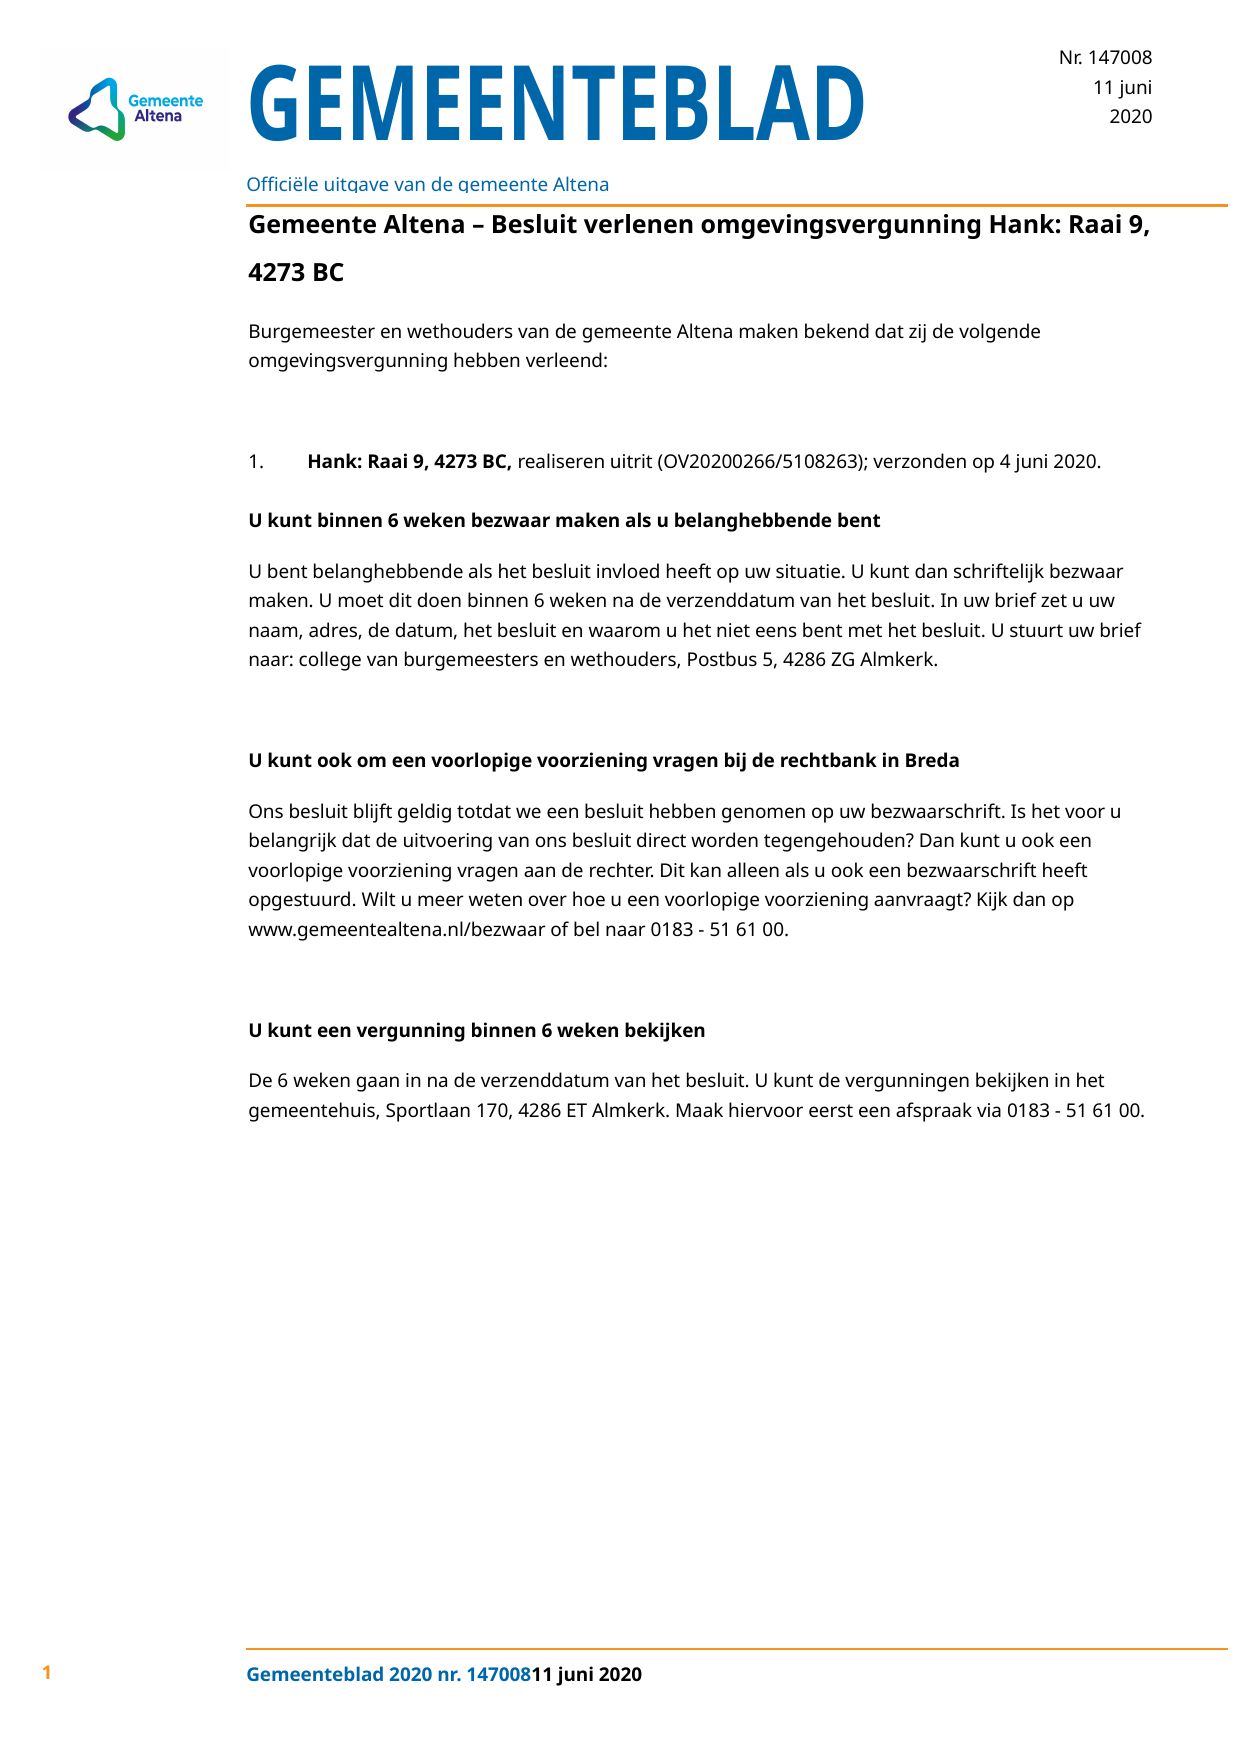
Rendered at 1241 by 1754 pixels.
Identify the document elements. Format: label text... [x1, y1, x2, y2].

text U kunt een vergunning binnen 6 weken bekijken [248, 1017, 1152, 1043]
picture [41, 47, 231, 172]
list Hank: Raai 9, 4273 BC, realiseren uitrit (OV20200266/5108263); verzonden op 4 juni 2020. [248, 448, 1152, 474]
text U kunt ook om een voorlopige voorziening vragen bij de rechtbank in Breda [248, 747, 1152, 773]
text U bent belanghebbende als het besluit invloed heeft op uw situatie. U kunt dan schriftelijk bezwaar maken. U moet dit doen binnen 6 weken na de verzenddatum van het besluit. In uw brief zet u uw naam, adres, de datum, het besluit en waarom u het niet eens bent met het besluit. U stuurt uw brief naar: college van burgemeesters en wethouders, Postbus 5, 4286 ZG Almkerk. [248, 558, 1152, 672]
text De 6 weken gaan in na de verzenddatum van het besluit. U kunt de vergunningen bekijken in het gemeentehuis, Sportlaan 170, 4286 ET Almkerk. Maak hiervoor eerst een afspraak via 0183 - 51 61 00. [248, 1067, 1152, 1123]
text Gemeente Altena – Besluit verlenen omgevingsvergunning Hank: Raai 9, 4273 BC [248, 207, 1152, 288]
text U kunt binnen 6 weken bezwaar maken als u belanghebbende bent [248, 507, 1152, 533]
text Ons besluit blijft geldig totdat we een besluit hebben genomen op uw bezwaarschrift. Is het voor u belangrijk dat de uitvoering van ons besluit direct worden tegengehouden? Dan kunt u ook een voorlopige voorziening vragen aan de rechter. Dit kan alleen als u ook een bezwaarschrift heeft opgestuurd. Wilt u meer weten over hoe u een voorlopige voorziening aanvraagt? Kijk dan op www.gemeentealtena.nl/bezwaar of bel naar 0183 - 51 61 00. [248, 798, 1152, 942]
text Burgemeester en wethouders van de gemeente Altena maken bekend dat zij de volgende omgevingsvergunning hebben verleend: [248, 318, 1152, 373]
